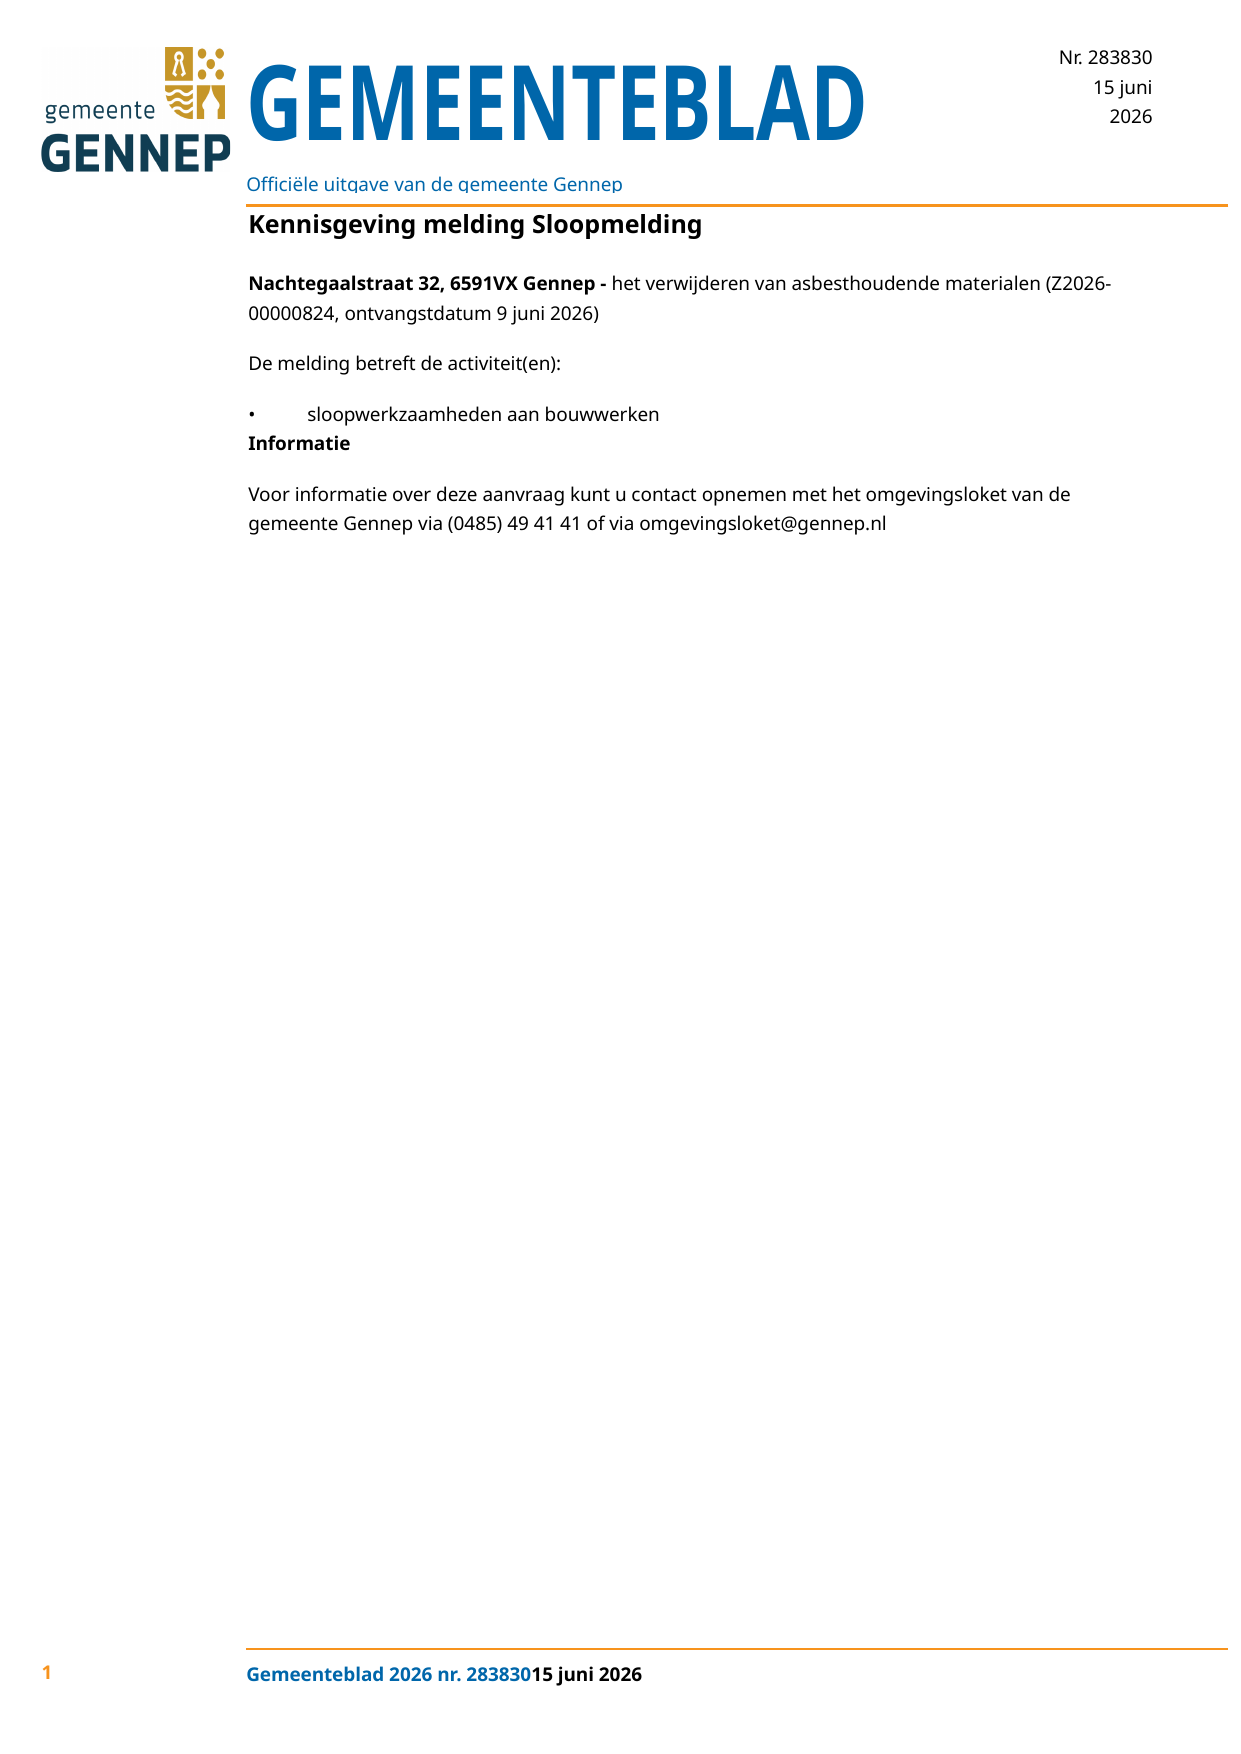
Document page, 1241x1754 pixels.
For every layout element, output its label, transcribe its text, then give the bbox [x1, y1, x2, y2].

list sloopwerkzaamheden aan bouwwerken [248, 401, 1152, 426]
picture [41, 47, 231, 172]
text De melding betreft de activiteit(en): [248, 350, 1152, 376]
text Kennisgeving melding Sloopmelding [248, 207, 1152, 241]
text Nachtegaalstraat 32, 6591VX Gennep - het verwijderen van asbesthoudende materialen (Z2026-00000824, ontvangstdatum 9 juni 2026) [248, 270, 1152, 326]
text Voor informatie over deze aanvraag kunt u contact opnemen met het omgevingsloket van de gemeente Gennep via (0485) 49 41 41 of via omgevingsloket@gennep.nl [248, 481, 1152, 536]
text Informatie [248, 430, 1152, 456]
